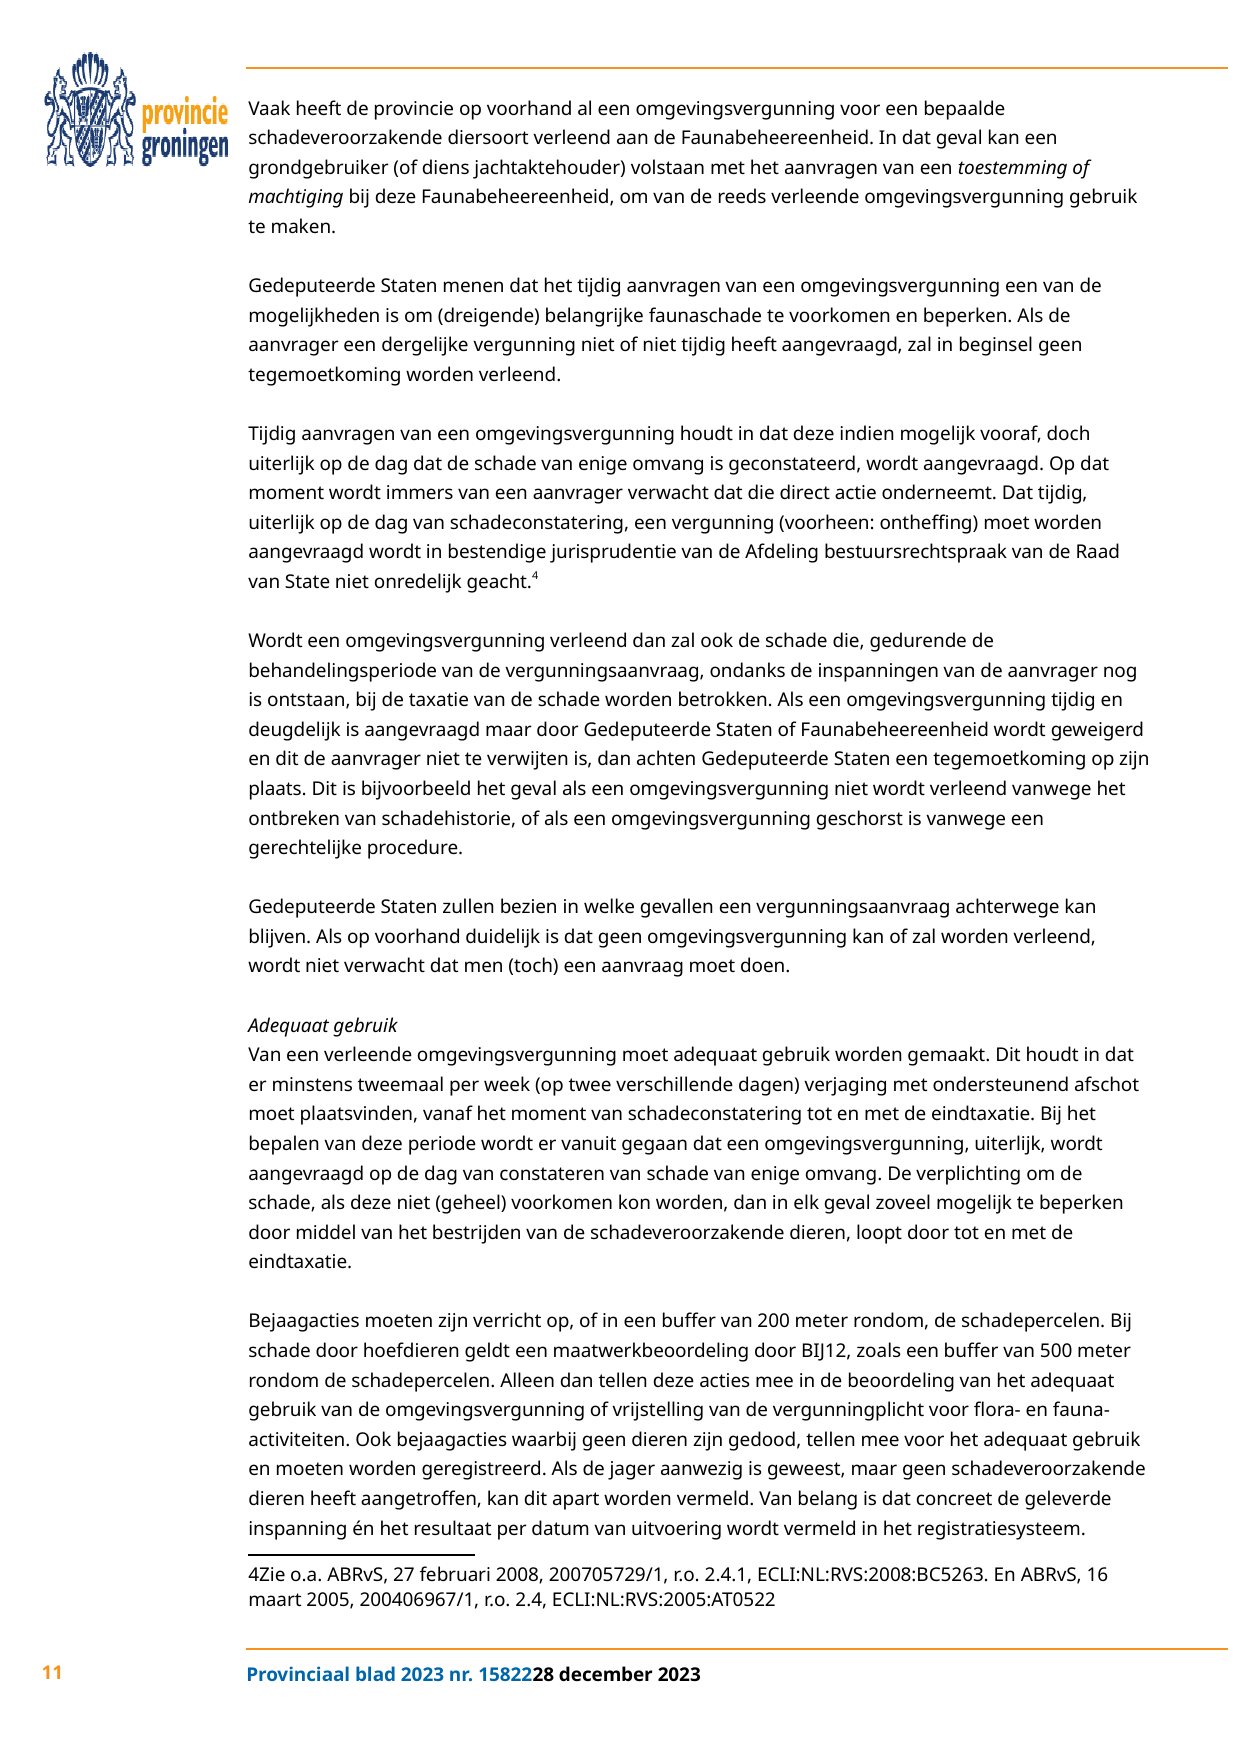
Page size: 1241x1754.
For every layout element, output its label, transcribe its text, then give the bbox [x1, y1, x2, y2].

text Bejaagacties moeten zijn verricht op, of in een buffer van 200 meter rondom, de schadepercelen. Bij schade door hoefdieren geldt een maatwerkbeoordeling door BIJ12, zoals een buffer van 500 meter rondom de schadepercelen. Alleen dan tellen deze acties mee in de beoordeling van het adequaat gebruik van de omgevingsvergunning of vrijstelling van de vergunningplicht voor flora- en fauna-activiteiten. Ook bejaagacties waarbij geen dieren zijn gedood, tellen mee voor het adequaat gebruik en moeten worden geregistreerd. Als de jager aanwezig is geweest, maar geen schadeveroorzakende dieren heeft aangetroffen, kan dit apart worden vermeld. Van belang is dat concreet de geleverde inspanning én het resultaat per datum van uitvoering wordt vermeld in het registratiesysteem. [248, 1308, 1152, 1541]
picture [41, 47, 231, 172]
text Adequaat gebruik [248, 1012, 1152, 1038]
text Wordt een omgevingsvergunning verleend dan zal ook de schade die, gedurende de behandelingsperiode van de vergunningsaanvraag, ondanks de inspanningen van de aanvrager nog is ontstaan, bij de taxatie van de schade worden betrokken. Als een omgevingsvergunning tijdig en deugdelijk is aangevraagd maar door Gedeputeerde Staten of Faunabeheereenheid wordt geweigerd en dit de aanvrager niet te verwijten is, dan achten Gedeputeerde Staten een tegemoetkoming op zijn plaats. Dit is bijvoorbeeld het geval als een omgevingsvergunning niet wordt verleend vanwege het ontbreken van schadehistorie, of als een omgevingsvergunning geschorst is vanwege een gerechtelijke procedure. [248, 627, 1152, 860]
text Gedeputeerde Staten menen dat het tijdig aanvragen van een omgevingsvergunning een van de mogelijkheden is om (dreigende) belangrijke faunaschade te voorkomen en beperken. Als de aanvrager een dergelijke vergunning niet of niet tijdig heeft aangevraagd, zal in beginsel geen tegemoetkoming worden verleend. [248, 272, 1152, 387]
text Tijdig aanvragen van een omgevingsvergunning houdt in dat deze indien mogelijk vooraf, doch uiterlijk op de dag dat de schade van enige omvang is geconstateerd, wordt aangevraagd. Op dat moment wordt immers van een aanvrager verwacht dat die direct actie onderneemt. Dat tijdig, uiterlijk op de dag van schadeconstatering, een vergunning (voorheen: ontheffing) moet worden aangevraagd wordt in bestendige jurisprudentie van de Afdeling bestuursrechtspraak van de Raad van State niet onredelijk geacht. [248, 420, 1152, 594]
text Van een verleende omgevingsvergunning moet adequaat gebruik worden gemaakt. Dit houdt in dat er minstens tweemaal per week (op twee verschillende dagen) verjaging met ondersteunend afschot moet plaatsvinden, vanaf het moment van schadeconstatering tot en met de eindtaxatie. Bij het bepalen van deze periode wordt er vanuit gegaan dat een omgevingsvergunning, uiterlijk, wordt aangevraagd op de dag van constateren van schade van enige omvang. De verplichting om de schade, als deze niet (geheel) voorkomen kon worden, dan in elk geval zoveel mogelijk te beperken door middel van het bestrijden van de schadeveroorzakende dieren, loopt door tot en met de eindtaxatie. [248, 1041, 1152, 1274]
text Vaak heeft de provincie op voorhand al een omgevingsvergunning voor een bepaalde schadeveroorzakende diersoort verleend aan de Faunabeheereenheid. In dat geval kan een grondgebruiker (of diens jachtaktehouder) volstaan met het aanvragen van een toestemming of machtiging bij deze Faunabeheereenheid, om van de reeds verleende omgevingsvergunning gebruik te maken. [248, 95, 1152, 239]
text Gedeputeerde Staten zullen bezien in welke gevallen een vergunningsaanvraag achterwege kan blijven. Als op voorhand duidelijk is dat geen omgevingsvergunning kan of zal worden verleend, wordt niet verwacht dat men (toch) een aanvraag moet doen. [248, 893, 1152, 978]
text Zie o.a. ABRvS, 27 februari 2008, 200705729/1, r.o. 2.4.1, ECLI:NL:RVS:2008:BC5263. En ABRvS, 16 maart 2005, 200406967/1, r.o. 2.4, ECLI:NL:RVS:2005:AT0522 [248, 1561, 1152, 1612]
